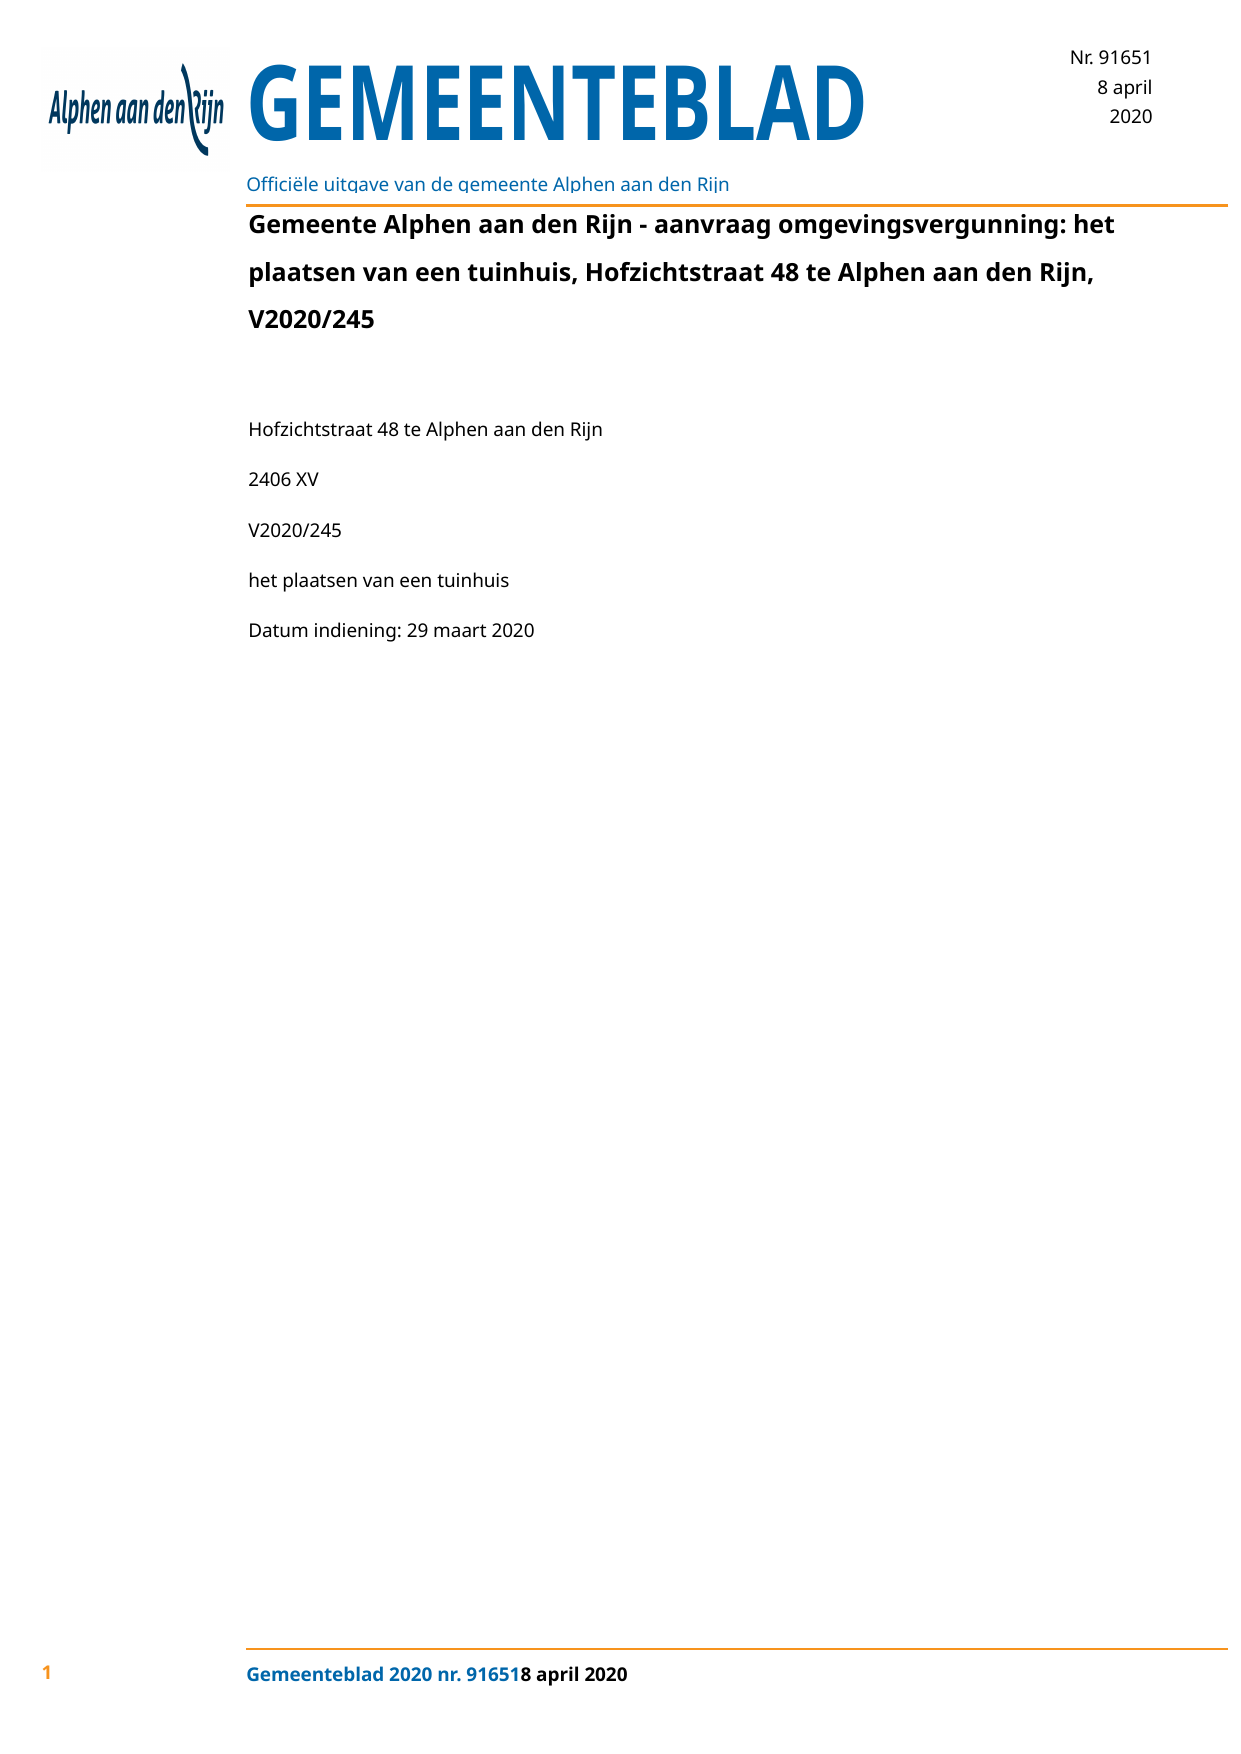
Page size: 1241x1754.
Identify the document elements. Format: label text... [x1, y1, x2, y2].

picture [41, 47, 231, 172]
text V2020/245 [248, 517, 1152, 542]
text Datum indiening: 29 maart 2020 [248, 618, 1152, 643]
text Gemeente Alphen aan den Rijn - aanvraag omgevingsvergunning: het plaatsen van een tuinhuis, Hofzichtstraat 48 te Alphen aan den Rijn, V2020/245 [248, 207, 1152, 336]
text 2406 XV [248, 466, 1152, 492]
text Hofzichtstraat 48 te Alphen aan den Rijn [248, 416, 1152, 442]
text het plaatsen van een tuinhuis [248, 567, 1152, 593]
